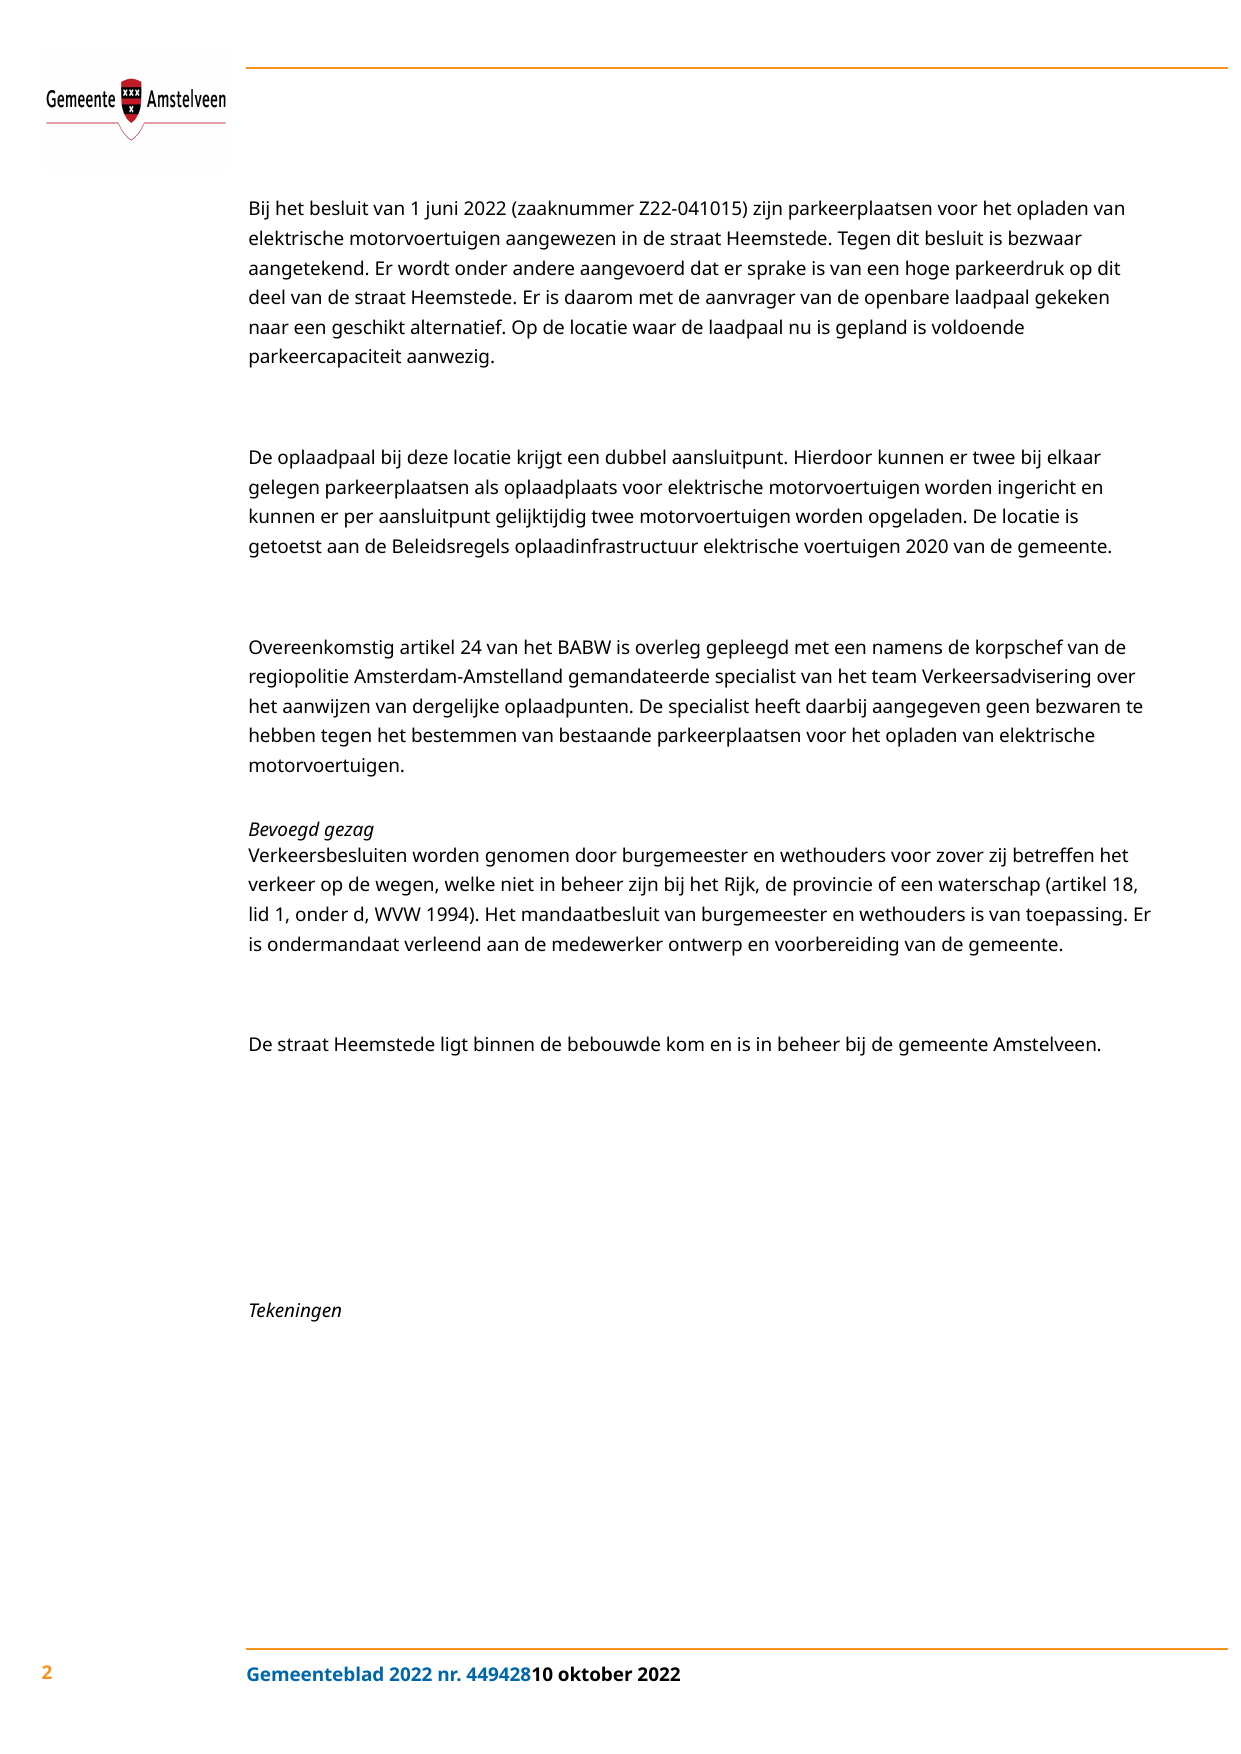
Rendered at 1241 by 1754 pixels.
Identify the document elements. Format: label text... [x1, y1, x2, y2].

text Bij het besluit van 1 juni 2022 (zaaknummer Z22-041015) zijn parkeerplaatsen voor het opladen van elektrische motorvoertuigen aangewezen in de straat Heemstede. Tegen dit besluit is bezwaar aangetekend. Er wordt onder andere aangevoerd dat er sprake is van een hoge parkeerdruk op dit deel van de straat Heemstede. Er is daarom met de aanvrager van de openbare laadpaal gekeken naar een geschikt alternatief. Op de locatie waar de laadpaal nu is gepland is voldoende parkeercapaciteit aanwezig. [248, 196, 1152, 369]
text De oplaadpaal bij deze locatie krijgt een dubbel aansluitpunt. Hierdoor kunnen er twee bij elkaar gelegen parkeerplaatsen als oplaadplaats voor elektrische motorvoertuigen worden ingericht en kunnen er per aansluitpunt gelijktijdig twee motorvoertuigen worden opgeladen. De locatie is getoetst aan de Beleidsregels oplaadinfrastructuur elektrische voertuigen 2020 van de gemeente. [248, 444, 1152, 559]
text Overeenkomstig artikel 24 van het BABW is overleg gepleegd met een namens de korpschef van de regiopolitie Amsterdam-Amstelland gemandateerde specialist van het team Verkeersadvisering over het aanwijzen van dergelijke oplaadpunten. De specialist heeft daarbij aangegeven geen bezwaren te hebben tegen het bestemmen van bestaande parkeerplaatsen voor het opladen van elektrische motorvoertuigen. [248, 634, 1152, 778]
text Tekeningen [248, 1297, 1152, 1323]
text Verkeersbesluiten worden genomen door burgemeester en wethouders voor zover zij betreffen het verkeer op de wegen, welke niet in beheer zijn bij het Rijk, de provincie of een waterschap (artikel 18, lid 1, onder d, WVW 1994). Het mandaatbesluit van burgemeester en wethouders is van toepassing. Er is ondermandaat verleend aan de medewerker ontwerp en voorbereiding van de gemeente. [248, 842, 1152, 956]
picture [41, 47, 231, 172]
text Bevoegd gezag [248, 816, 1152, 842]
text De straat Heemstede ligt binnen de bebouwde kom en is in beheer bij de gemeente Amstelveen. [248, 1032, 1152, 1057]
